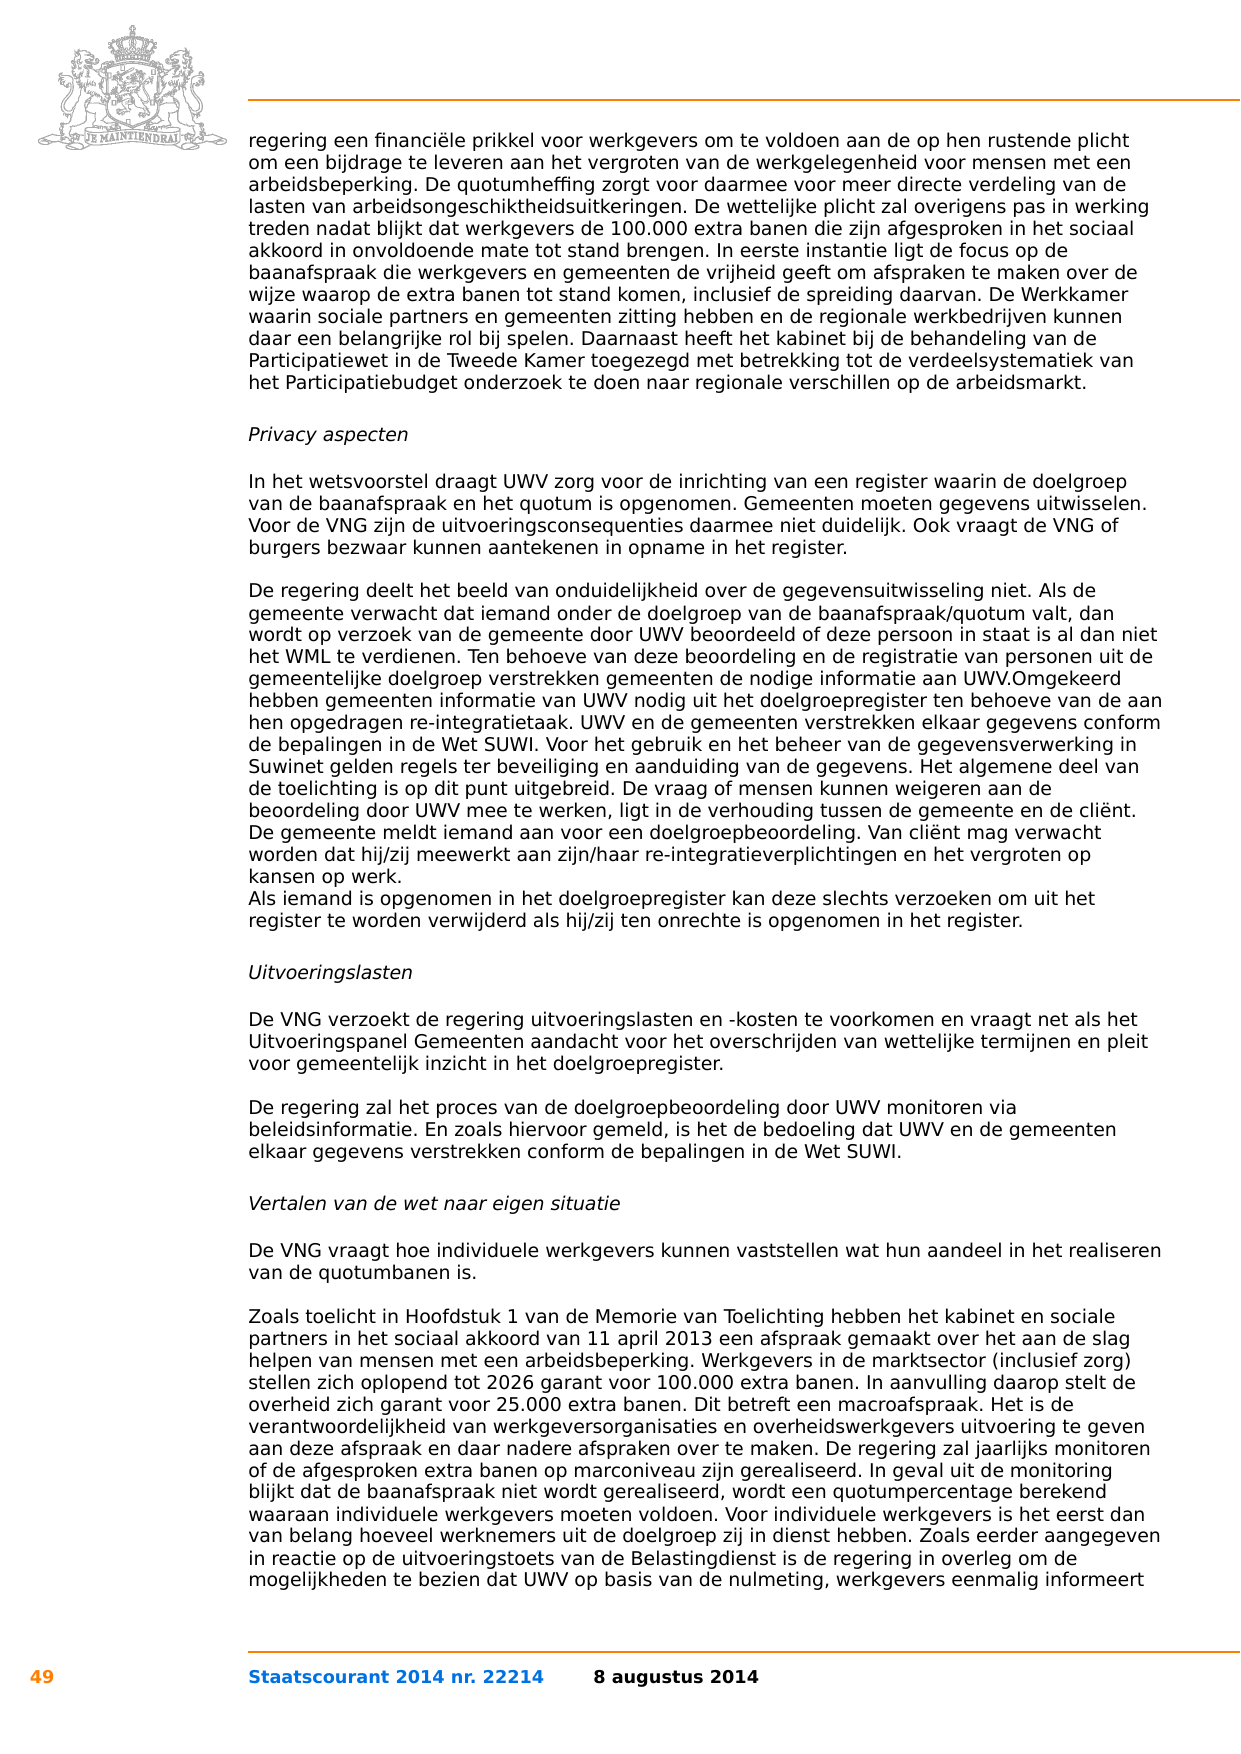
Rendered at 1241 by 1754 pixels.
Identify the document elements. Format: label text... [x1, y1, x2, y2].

text De VNG vraagt hoe individuele werkgevers kunnen vaststellen wat hun aandeel in het realiseren van de quotumbanen is. [248, 1240, 1163, 1284]
text De regering deelt het beeld van onduidelijkheid over de gegevensuitwisseling niet. Als de gemeente verwacht dat iemand onder de doelgroep van de baanafspraak/quotum valt, dan wordt op verzoek van de gemeente door UWV beoordeeld of deze persoon in staat is al dan niet het WML te verdienen. Ten behoeve van deze beoordeling en de registratie van personen uit de gemeentelijke doelgroep verstrekken gemeenten de nodige informatie aan UWV.Omgekeerd hebben gemeenten informatie van UWV nodig uit het doelgroepregister ten behoeve van de aan hen opgedragen re-integratietaak. UWV en de gemeenten verstrekken elkaar gegevens conform de bepalingen in de Wet SUWI. Voor het gebruik en het beheer van de gegevensverwerking in Suwinet gelden regels ter beveiliging en aanduiding van de gegevens. Het algemene deel van de toelichting is op dit punt uitgebreid. De vraag of mensen kunnen weigeren aan de beoordeling door UWV mee te werken, ligt in de verhouding tussen de gemeente en de cliënt. De gemeente meldt iemand aan voor een doelgroepbeoordeling. Van cliënt mag verwacht worden dat hij/zij meewerkt aan zijn/haar re-integratieverplichtingen en het vergroten op kansen op werk. [248, 580, 1163, 888]
text regering een financiële prikkel voor werkgevers om te voldoen aan de op hen rustende plicht om een bijdrage te leveren aan het vergroten van de werkgelegenheid voor mensen met een arbeidsbeperking. De quotumheffing zorgt voor daarmee voor meer directe verdeling van de lasten van arbeidsongeschiktheidsuitkeringen. De wettelijke plicht zal overigens pas in werking treden nadat blijkt dat werkgevers de 100.000 extra banen die zijn afgesproken in het sociaal akkoord in onvoldoende mate tot stand brengen. In eerste instantie ligt de focus op de baanafspraak die werkgevers en gemeenten de vrijheid geeft om afspraken te maken over de wijze waarop de extra banen tot stand komen, inclusief de spreiding daarvan. De Werkkamer waarin sociale partners en gemeenten zitting hebben en de regionale werkbedrijven kunnen daar een belangrijke rol bij spelen. Daarnaast heeft het kabinet bij de behandeling van de Participatiewet in de Tweede Kamer toegezegd met betrekking tot de verdeelsystematiek van het Participatiebudget onderzoek te doen naar regionale verschillen op de arbeidsmarkt. [248, 130, 1163, 394]
subtitle Privacy aspecten [248, 424, 1163, 446]
picture [38, 25, 227, 150]
text Als iemand is opgenomen in het doelgroepregister kan deze slechts verzoeken om uit het register te worden verwijderd als hij/zij ten onrechte is opgenomen in het register. [248, 888, 1163, 932]
text De regering zal het proces van de doelgroepbeoordeling door UWV monitoren via beleidsinformatie. En zoals hiervoor gemeld, is het de bedoeling dat UWV en de gemeenten elkaar gegevens verstrekken conform de bepalingen in de Wet SUWI. [248, 1097, 1163, 1163]
text Zoals toelicht in Hoofdstuk 1 van de Memorie van Toelichting hebben het kabinet en sociale partners in het sociaal akkoord van 11 april 2013 een afspraak gemaakt over het aan de slag helpen van mensen met een arbeidsbeperking. Werkgevers in de marktsector (inclusief zorg) stellen zich oplopend tot 2026 garant voor 100.000 extra banen. In aanvulling daarop stelt de overheid zich garant voor 25.000 extra banen. Dit betreft een macroafspraak. Het is de verantwoordelijkheid van werkgeversorganisaties en overheidswerkgevers uitvoering te geven aan deze afspraak en daar nadere afspraken over te maken. De regering zal jaarlijks monitoren of de afgesproken extra banen op marconiveau zijn gerealiseerd. In geval uit de monitoring blijkt dat de baanafspraak niet wordt gerealiseerd, wordt een quotumpercentage berekend waaraan individuele werkgevers moeten voldoen. Voor individuele werkgevers is het eerst dan van belang hoeveel werknemers uit de doelgroep zij in dienst hebben. Zoals eerder aangegeven in reactie op de uitvoeringstoets van de Belastingdienst is de regering in overleg om de mogelijkheden te bezien dat UWV op basis van de nulmeting, werkgevers eenmalig informeert [248, 1306, 1163, 1591]
subtitle Uitvoeringslasten [248, 962, 1163, 984]
text In het wetsvoorstel draagt UWV zorg voor de inrichting van een register waarin de doelgroep van de baanafspraak en het quotum is opgenomen. Gemeenten moeten gegevens uitwisselen. Voor de VNG zijn de uitvoeringsconsequenties daarmee niet duidelijk. Ook vraagt de VNG of burgers bezwaar kunnen aantekenen in opname in het register. [248, 471, 1163, 558]
text De VNG verzoekt de regering uitvoeringslasten en -kosten te voorkomen en vraagt net als het Uitvoeringspanel Gemeenten aandacht voor het overschrijden van wettelijke termijnen en pleit voor gemeentelijk inzicht in het doelgroepregister. [248, 1009, 1163, 1075]
subtitle Vertalen van de wet naar eigen situatie [248, 1193, 1163, 1215]
